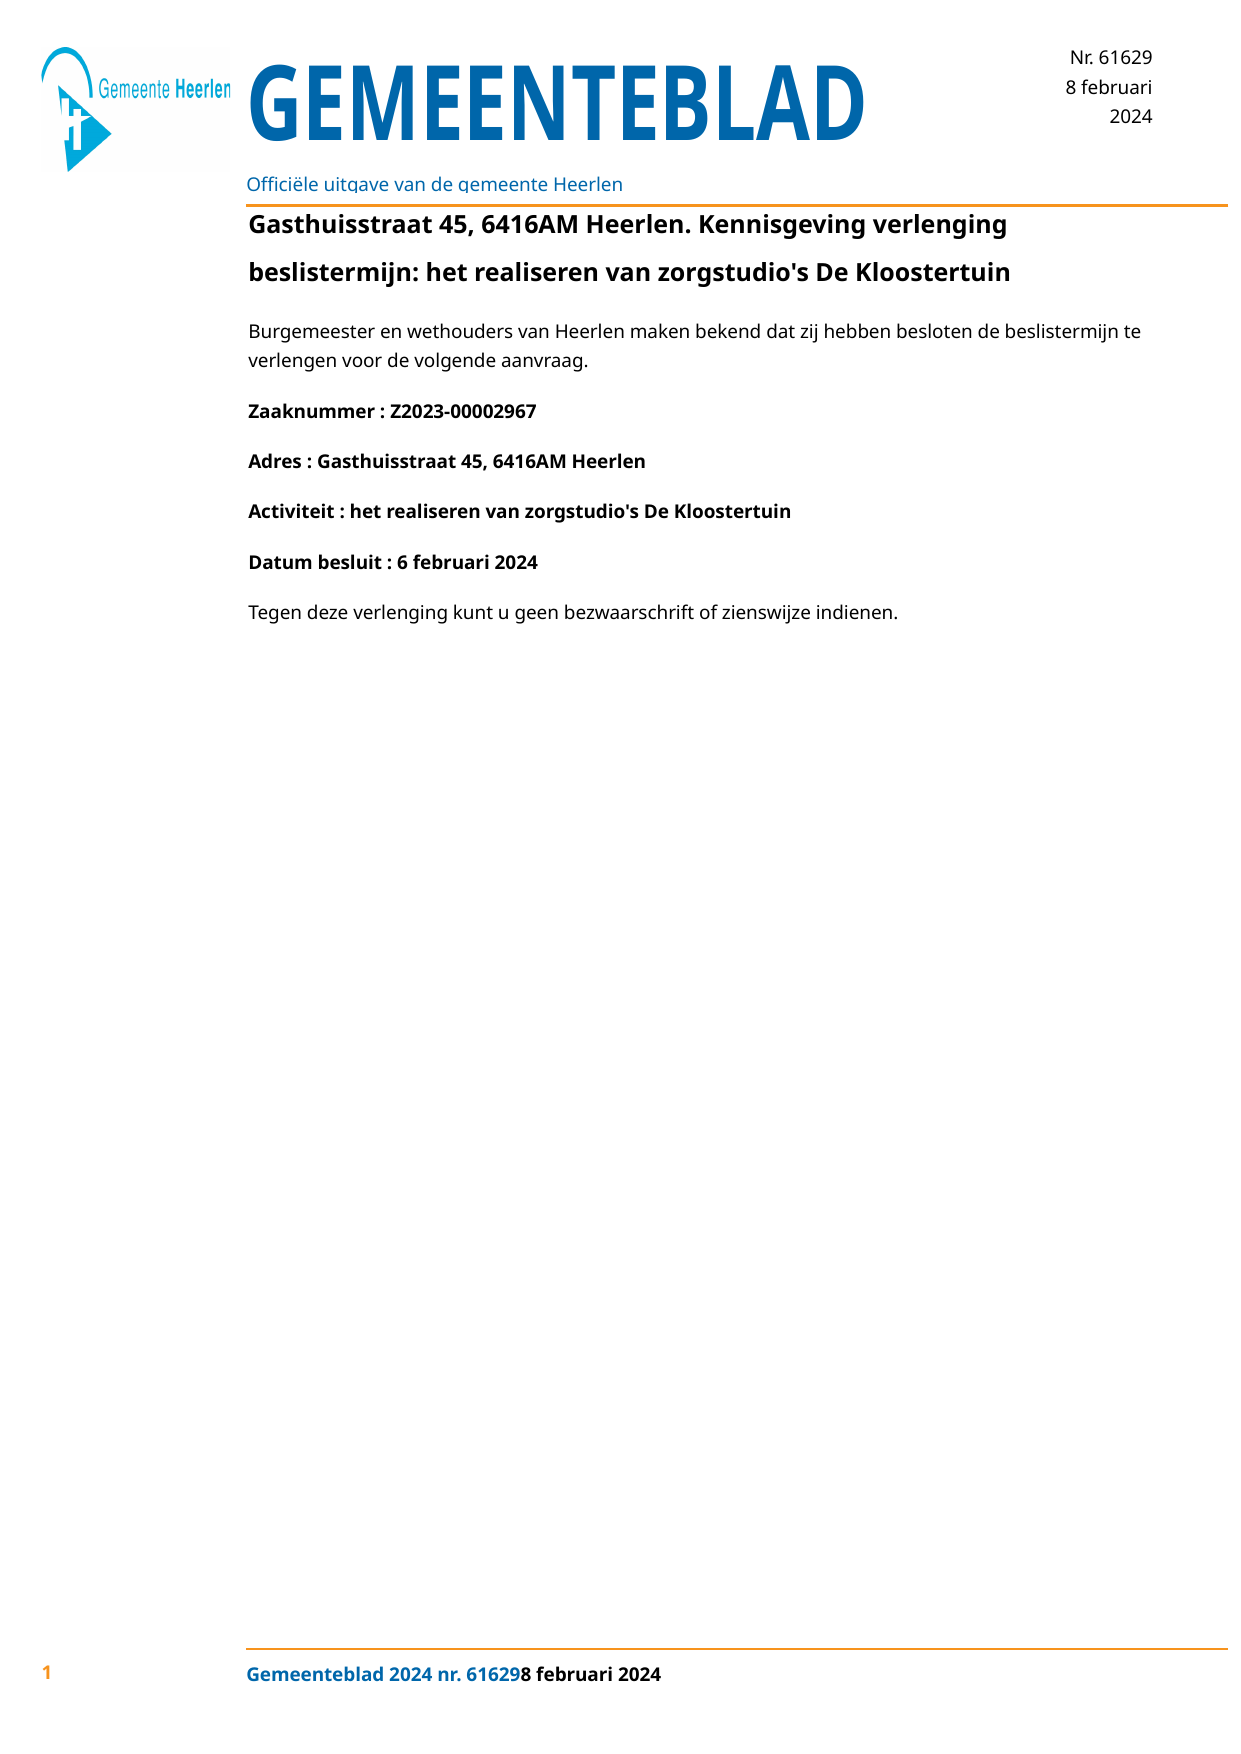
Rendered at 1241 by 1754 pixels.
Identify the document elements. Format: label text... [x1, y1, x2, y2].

text Adres : Gasthuisstraat 45, 6416AM Heerlen [248, 448, 1152, 474]
text Activiteit : het realiseren van zorgstudio's De Kloostertuin [248, 499, 1152, 524]
text Zaaknummer : Z2023-00002967 [248, 398, 1152, 424]
text Datum besluit : 6 februari 2024 [248, 549, 1152, 575]
text Burgemeester en wethouders van Heerlen maken bekend dat zij hebben besloten de beslistermijn te verlengen voor de volgende aanvraag. [248, 318, 1152, 373]
picture [41, 47, 59, 70]
text Tegen deze verlenging kunt u geen bezwaarschrift of zienswijze indienen. [248, 599, 1152, 625]
text Gasthuisstraat 45, 6416AM Heerlen. Kennisgeving verlenging beslistermijn: het realiseren van zorgstudio's De Kloostertuin [248, 207, 1152, 288]
picture [41, 47, 231, 172]
